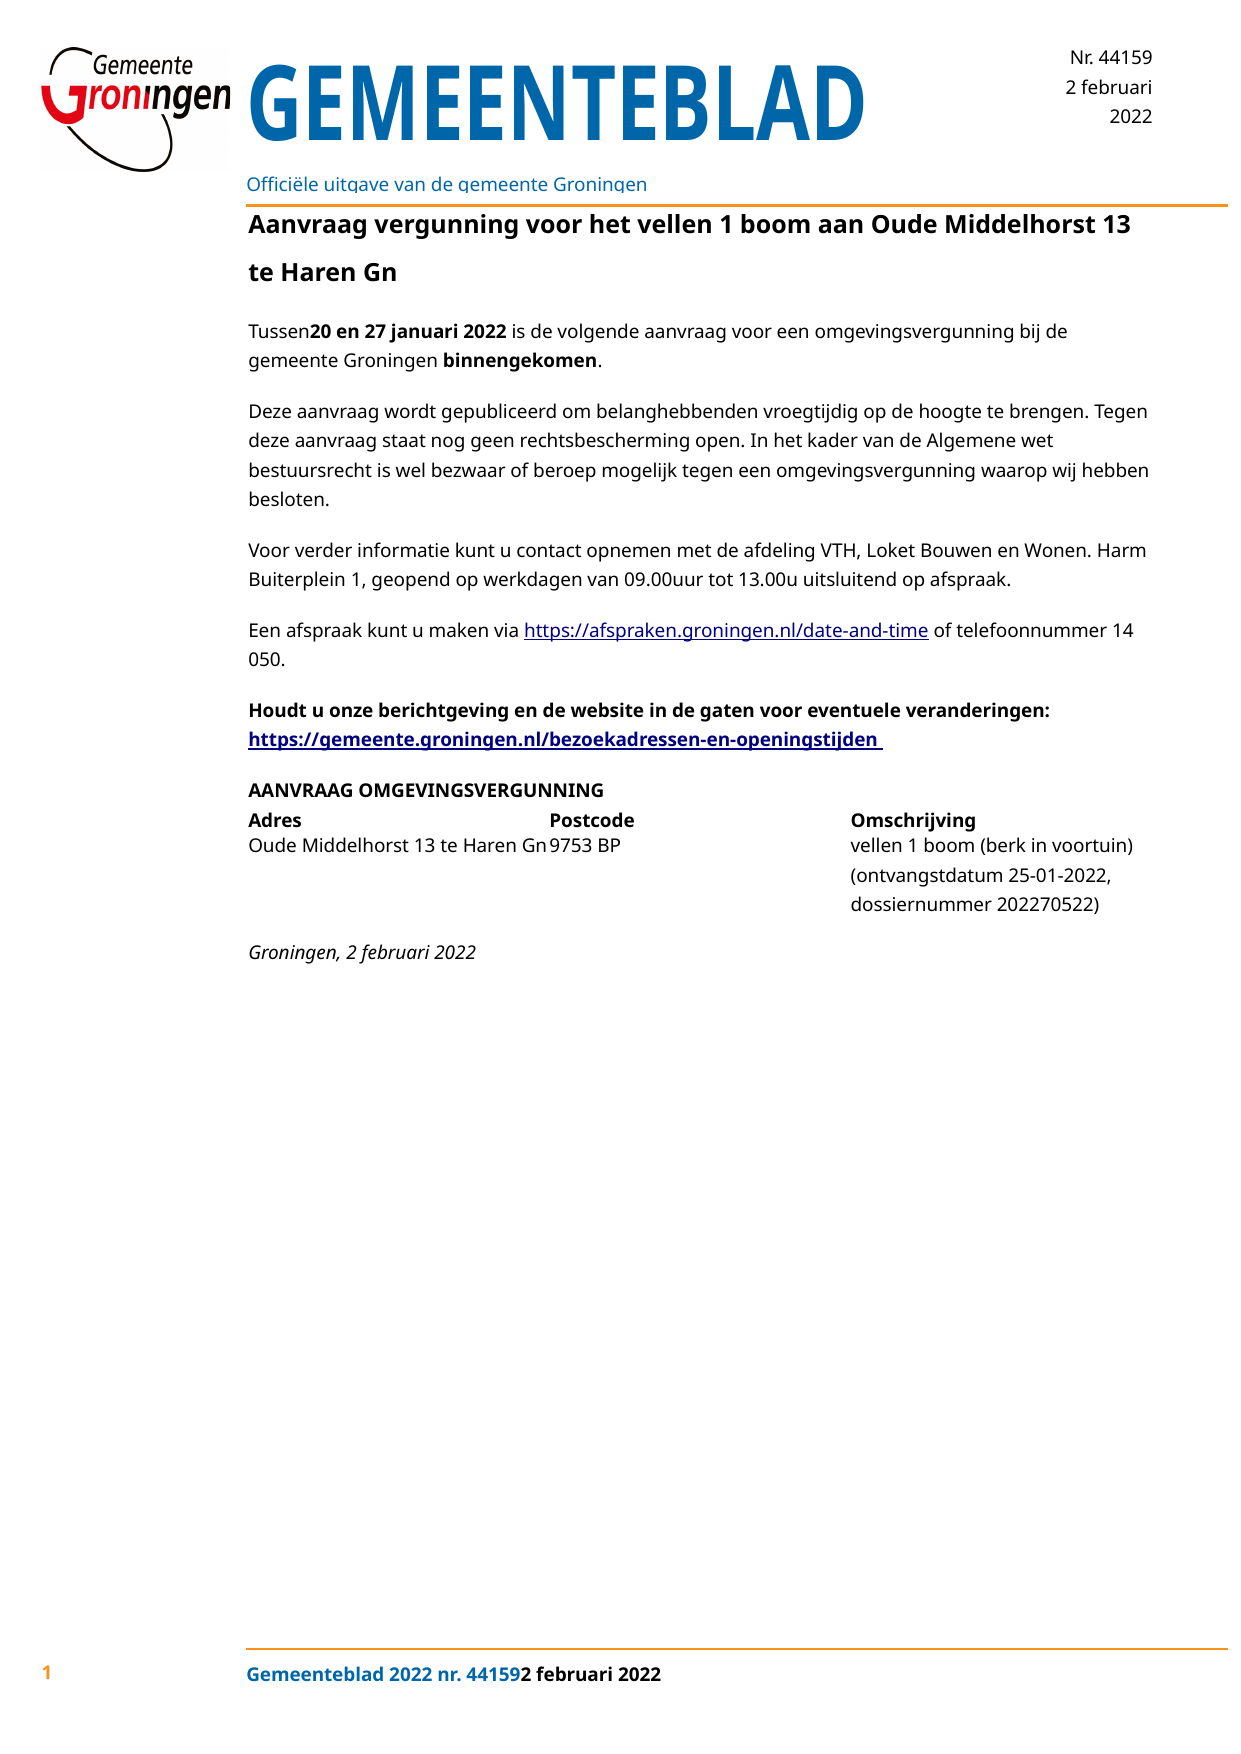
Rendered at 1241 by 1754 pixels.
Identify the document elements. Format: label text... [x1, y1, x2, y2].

text Groningen, 2 februari 2022 [248, 939, 1152, 964]
text Aanvraag vergunning voor het vellen 1 boom aan Oude Middelhorst 13 te Haren Gn [248, 207, 1152, 288]
text Houdt u onze berichtgeving en de website in de gaten voor eventuele veranderingen: https://gemeente.groningen.nl/bezoekadressen-en-openingstijden [248, 697, 1152, 752]
table_header Omschrijving [850, 807, 1152, 832]
table_header Postcode [549, 807, 850, 832]
table_cell vellen 1 boom (berk in voortuin) (ontvangstdatum 25-01-2022, dossiernummer 202270522) [850, 833, 1152, 917]
table_cell Oude Middelhorst 13 te Haren Gn [248, 833, 549, 917]
text Deze aanvraag wordt gepubliceerd om belanghebbenden vroegtijdig op de hoogte te brengen. Tegen deze aanvraag staat nog geen rechtsbescherming open. In het kader van de Algemene wet bestuursrecht is wel bezwaar of beroep mogelijk tegen een omgevingsvergunning waarop wij hebben besloten. [248, 398, 1152, 512]
text AANVRAAG OMGEVINGSVERGUNNING [248, 777, 1152, 803]
picture [41, 47, 231, 172]
table_header Adres [248, 807, 549, 832]
text Tussen20 en 27 januari 2022 is de volgende aanvraag voor een omgevingsvergunning bij de gemeente Groningen binnengekomen. [248, 318, 1152, 373]
text Voor verder informatie kunt u contact opnemen met de afdeling VTH, Loket Bouwen en Wonen. Harm Buiterplein 1, geopend op werkdagen van 09.00uur tot 13.00u uitsluitend op afspraak. [248, 537, 1152, 592]
table_cell 9753 BP [549, 833, 850, 917]
text Een afspraak kunt u maken via https://afspraken.groningen.nl/date-and-time of telefoonnummer 14 050. [248, 617, 1152, 672]
